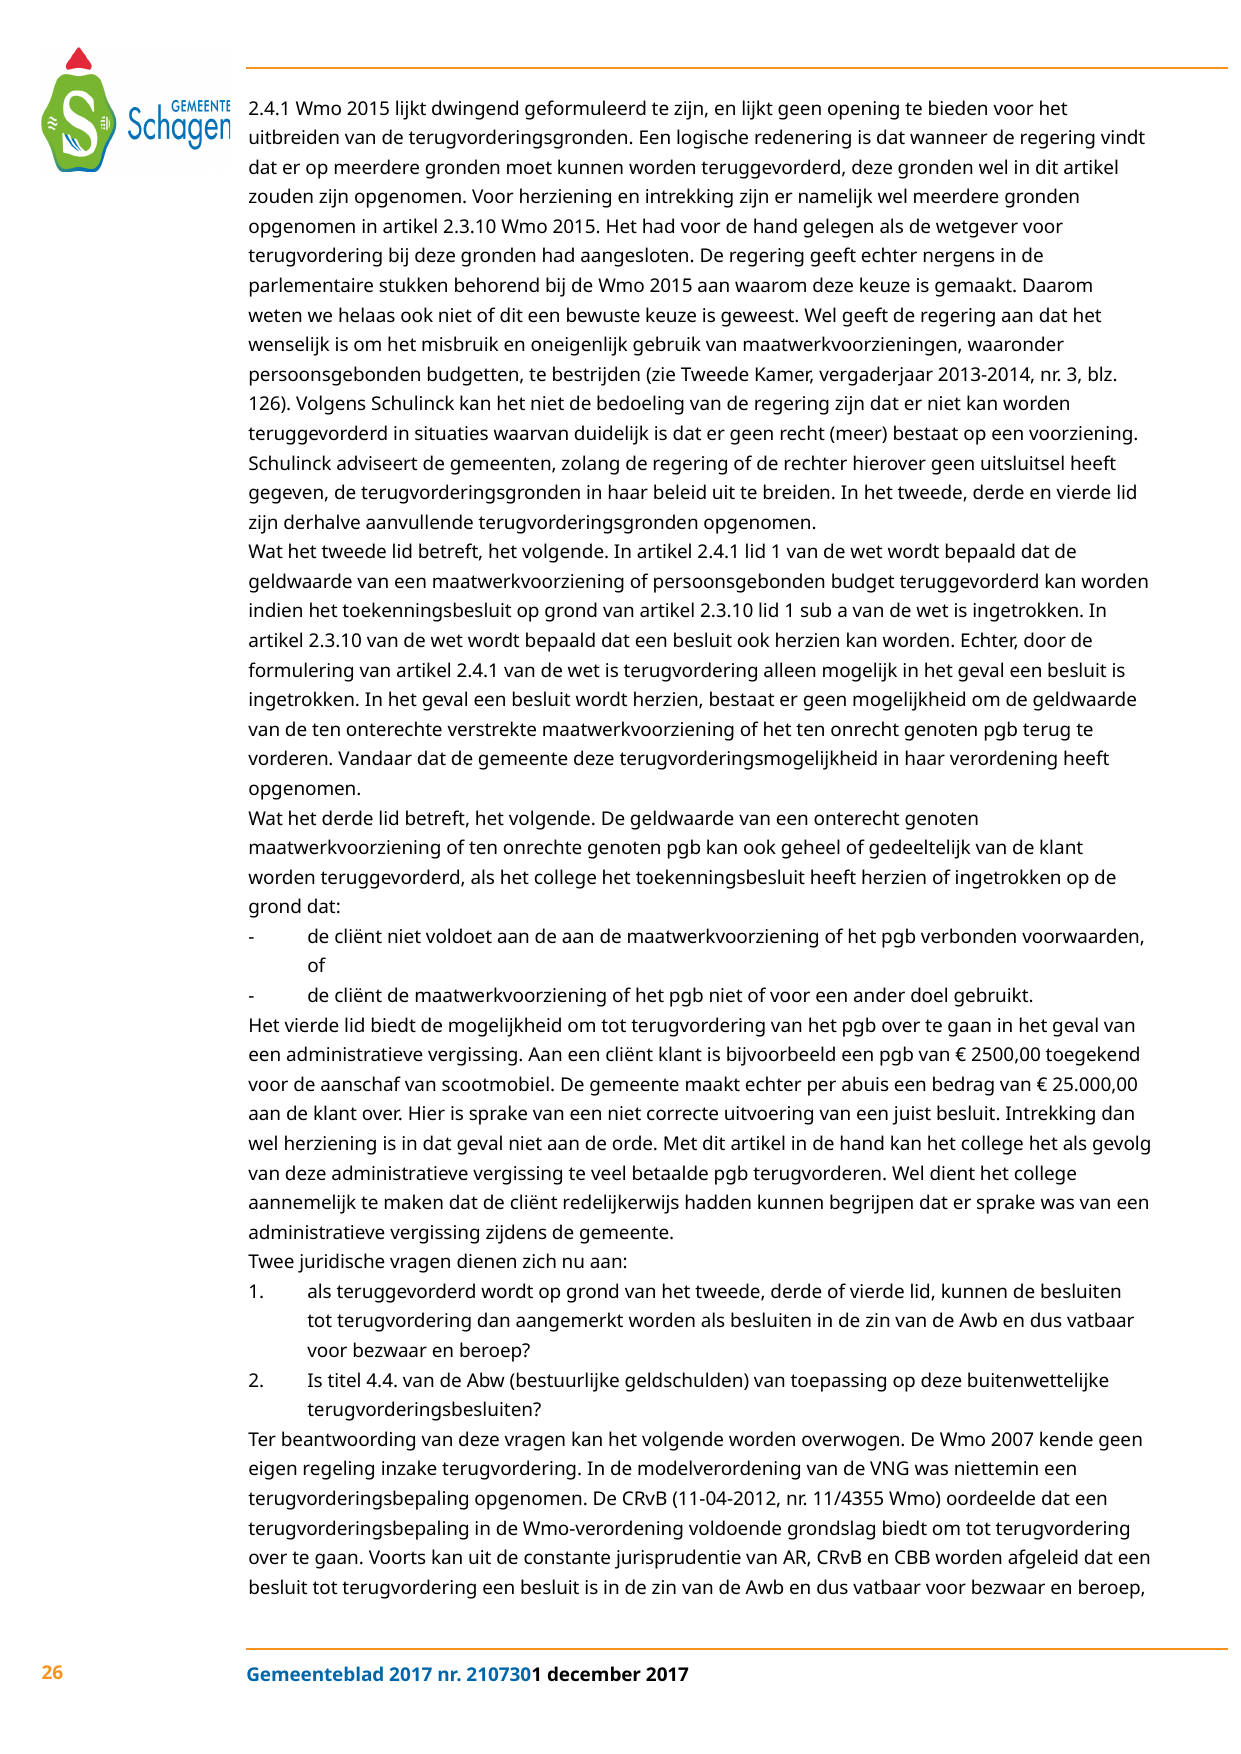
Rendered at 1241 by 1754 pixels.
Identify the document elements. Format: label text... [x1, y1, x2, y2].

list als teruggevorderd wordt op grond van het tweede, derde of vierde lid, kunnen de besluiten tot terugvordering dan aangemerkt worden als besluiten in de zin van de Awb en dus vatbaar voor bezwaar en beroep? [248, 1278, 1152, 1363]
text 2.4.1 Wmo 2015 lijkt dwingend geformuleerd te zijn, en lijkt geen opening te bieden voor het uitbreiden van de terugvorderingsgronden. Een logische redenering is dat wanneer de regering vindt dat er op meerdere gronden moet kunnen worden teruggevorderd, deze gronden wel in dit artikel zouden zijn opgenomen. Voor herziening en intrekking zijn er namelijk wel meerdere gronden opgenomen in artikel 2.3.10 Wmo 2015. Het had voor de hand gelegen als de wetgever voor terugvordering bij deze gronden had aangesloten. De regering geeft echter nergens in de parlementaire stukken behorend bij de Wmo 2015 aan waarom deze keuze is gemaakt. Daarom weten we helaas ook niet of dit een bewuste keuze is geweest. Wel geeft de regering aan dat het wenselijk is om het misbruik en oneigenlijk gebruik van maatwerkvoorzieningen, waaronder persoonsgebonden budgetten, te bestrijden (zie Tweede Kamer, vergaderjaar 2013-2014, nr. 3, blz. 126). Volgens Schulinck kan het niet de bedoeling van de regering zijn dat er niet kan worden teruggevorderd in situaties waarvan duidelijk is dat er geen recht (meer) bestaat op een voorziening. Schulinck adviseert de gemeenten, zolang de regering of de rechter hierover geen uitsluitsel heeft gegeven, de terugvorderingsgronden in haar beleid uit te breiden. In het tweede, derde en vierde lid zijn derhalve aanvullende terugvorderingsgronden opgenomen. [248, 95, 1152, 535]
text Twee juridische vragen dienen zich nu aan: [248, 1248, 1152, 1274]
text Wat het tweede lid betreft, het volgende. In artikel 2.4.1 lid 1 van de wet wordt bepaald dat de geldwaarde van een maatwerkvoorziening of persoonsgebonden budget teruggevorderd kan worden indien het toekenningsbesluit op grond van artikel 2.3.10 lid 1 sub a van de wet is ingetrokken. In artikel 2.3.10 van de wet wordt bepaald dat een besluit ook herzien kan worden. Echter, door de formulering van artikel 2.4.1 van de wet is terugvordering alleen mogelijk in het geval een besluit is ingetrokken. In het geval een besluit wordt herzien, bestaat er geen mogelijkheid om de geldwaarde van de ten onterechte verstrekte maatwerkvoorziening of het ten onrecht genoten pgb terug te vorderen. Vandaar dat de gemeente deze terugvorderingsmogelijkheid in haar verordening heeft opgenomen. [248, 538, 1152, 801]
picture [41, 47, 231, 172]
text Wat het derde lid betreft, het volgende. De geldwaarde van een onterecht genoten [248, 805, 1152, 831]
list de cliënt de maatwerkvoorziening of het pgb niet of voor een ander doel gebruikt. [248, 982, 1152, 1008]
text Het vierde lid biedt de mogelijkheid om tot terugvordering van het pgb over te gaan in het geval van een administratieve vergissing. Aan een cliënt klant is bijvoorbeeld een pgb van € 2500,00 toegekend voor de aanschaf van scootmobiel. De gemeente maakt echter per abuis een bedrag van € 25.000,00 aan de klant over. Hier is sprake van een niet correcte uitvoering van een juist besluit. Intrekking dan wel herziening is in dat geval niet aan de orde. Met dit artikel in de hand kan het college het als gevolg van deze administratieve vergissing te veel betaalde pgb terugvorderen. Wel dient het college aannemelijk te maken dat de cliënt redelijkerwijs hadden kunnen begrijpen dat er sprake was van een administratieve vergissing zijdens de gemeente. [248, 1012, 1152, 1245]
list Is titel 4.4. van de Abw (bestuurlijke geldschulden) van toepassing op deze buitenwettelijke terugvorderingsbesluiten? [248, 1367, 1152, 1422]
text Ter beantwoording van deze vragen kan het volgende worden overwogen. De Wmo 2007 kende geen eigen regeling inzake terugvordering. In de modelverordening van de VNG was niettemin een terugvorderingsbepaling opgenomen. De CRvB (11-04-2012, nr. 11/4355 Wmo) oordeelde dat een terugvorderingsbepaling in de Wmo-verordening voldoende grondslag biedt om tot terugvordering over te gaan. Voorts kan uit de constante jurisprudentie van AR, CRvB en CBB worden afgeleid dat een besluit tot terugvordering een besluit is in de zin van de Awb en dus vatbaar voor bezwaar en beroep, [248, 1426, 1152, 1600]
list de cliënt niet voldoet aan de aan de maatwerkvoorziening of het pgb verbonden voorwaarden, of [248, 923, 1152, 978]
text maatwerkvoorziening of ten onrechte genoten pgb kan ook geheel of gedeeltelijk van de klant worden teruggevorderd, als het college het toekenningsbesluit heeft herzien of ingetrokken op de grond dat: [248, 834, 1152, 919]
